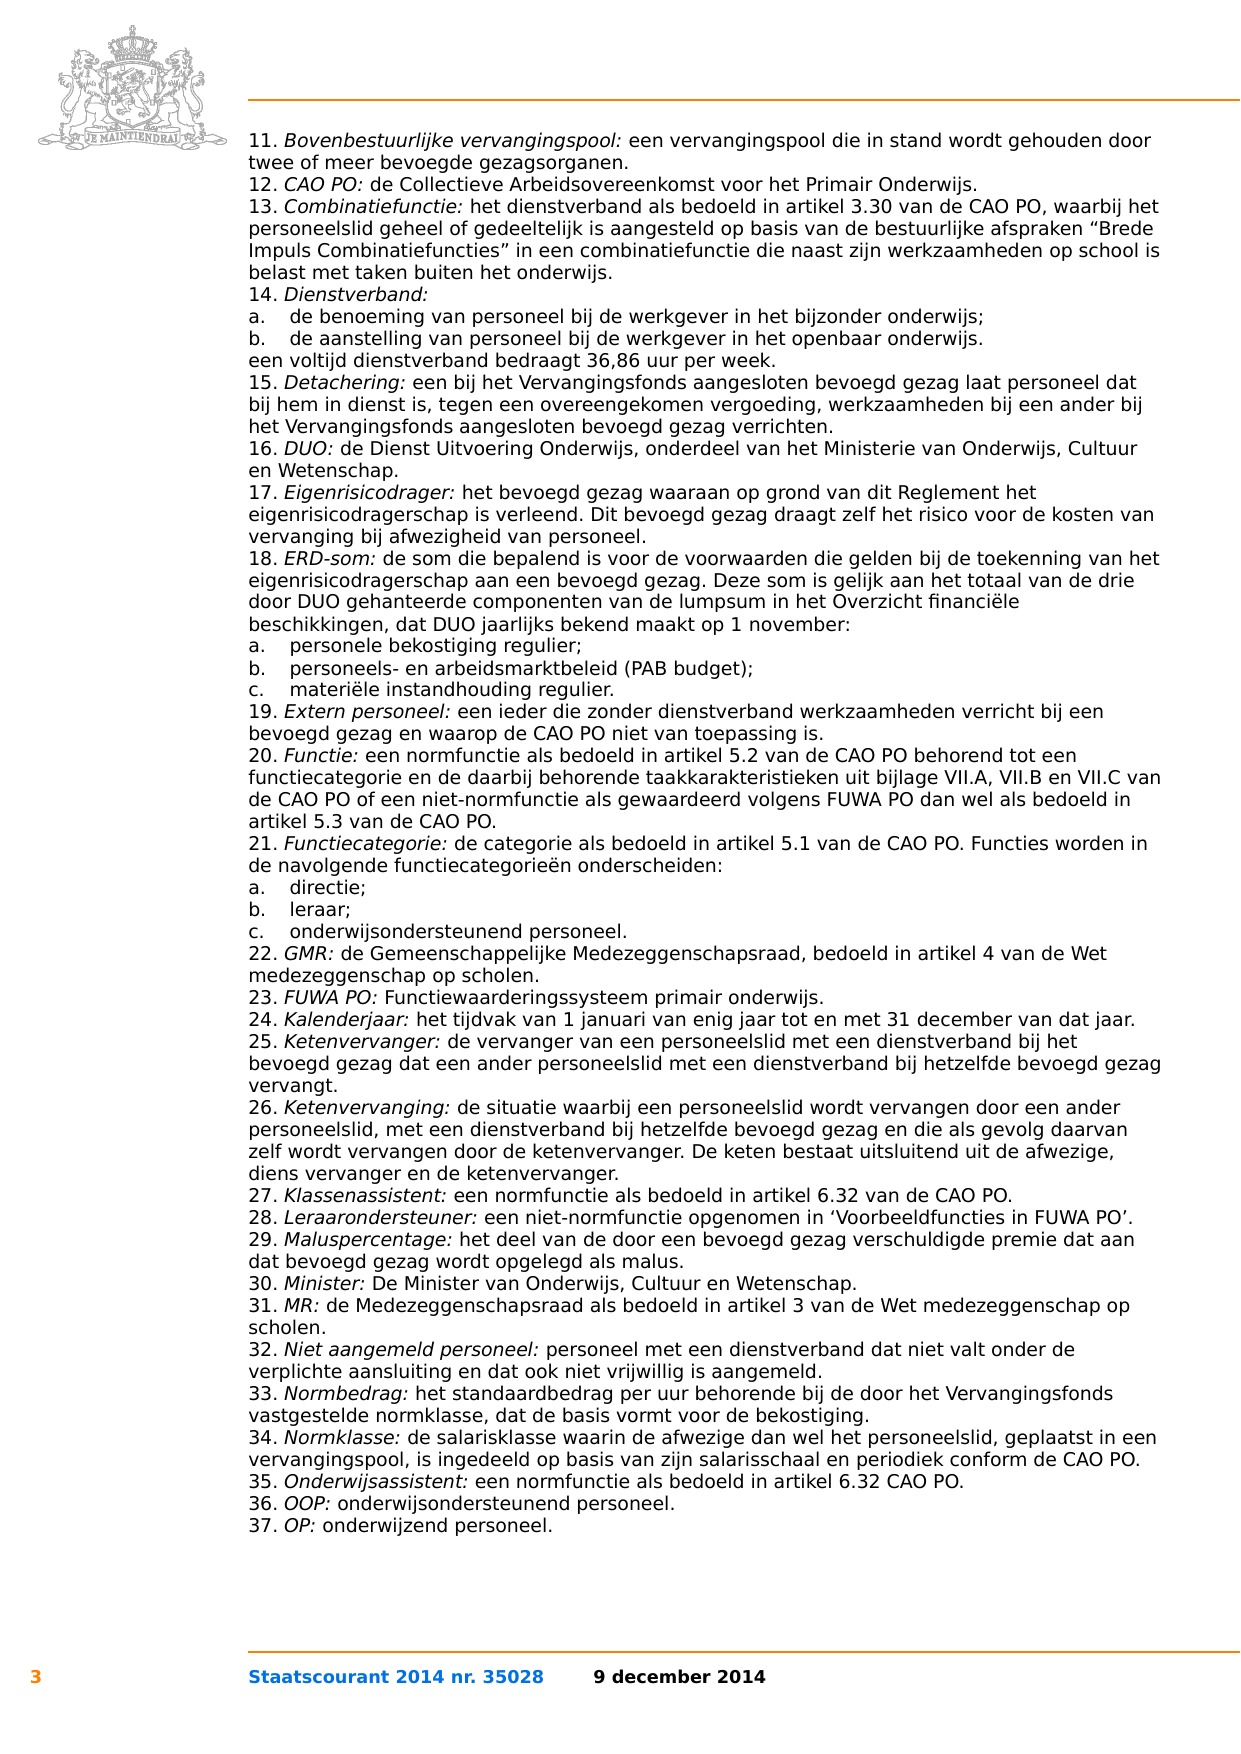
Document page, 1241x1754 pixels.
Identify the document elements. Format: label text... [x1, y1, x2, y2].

text 22. GMR: de Gemeenschappelijke Medezeggenschapsraad, bedoeld in artikel 4 van de Wet medezeggenschap op scholen. [248, 943, 1163, 987]
text 33. Normbedrag: het standaardbedrag per uur behorende bij de door het Vervangingsfonds vastgestelde normklasse, dat de basis vormt voor de bekostiging. [248, 1383, 1163, 1427]
text 35. Onderwijsassistent: een normfunctie als bedoeld in artikel 6.32 CAO PO. [248, 1471, 1163, 1493]
text a. de benoeming van personeel bij de werkgever in het bijzonder onderwijs; [248, 306, 1163, 328]
text c. onderwijsondersteunend personeel. [248, 921, 1163, 943]
text 27. Klassenassistent: een normfunctie als bedoeld in artikel 6.32 van de CAO PO. [248, 1185, 1163, 1207]
text 18. ERD-som: de som die bepalend is voor de voorwaarden die gelden bij de toekenning van het eigenrisicodragerschap aan een bevoegd gezag. Deze som is gelijk aan het totaal van de drie door DUO gehanteerde componenten van de lumpsum in het Overzicht financiële beschikkingen, dat DUO jaarlijks bekend maakt op 1 november: [248, 547, 1163, 635]
text 29. Maluspercentage: het deel van de door een bevoegd gezag verschuldigde premie dat aan dat bevoegd gezag wordt opgelegd als malus. [248, 1229, 1163, 1273]
text 37. OP: onderwijzend personeel. [248, 1514, 1163, 1537]
picture [38, 25, 227, 150]
text 11. Bovenbestuurlijke vervangingspool: een vervangingspool die in stand wordt gehouden door twee of meer bevoegde gezagsorganen. [248, 130, 1163, 174]
text a. personele bekostiging regulier; [248, 635, 1163, 657]
text 23. FUWA PO: Functiewaarderingssysteem primair onderwijs. [248, 987, 1163, 1009]
text b. leraar; [248, 899, 1163, 921]
text c. materiële instandhouding regulier. [248, 679, 1163, 701]
text 24. Kalenderjaar: het tijdvak van 1 januari van enig jaar tot en met 31 december van dat jaar. [248, 1009, 1163, 1031]
text 16. DUO: de Dienst Uitvoering Onderwijs, onderdeel van het Ministerie van Onderwijs, Cultuur en Wetenschap. [248, 438, 1163, 482]
text 19. Extern personeel: een ieder die zonder dienstverband werkzaamheden verricht bij een bevoegd gezag en waarop de CAO PO niet van toepassing is. [248, 701, 1163, 745]
text 25. Ketenvervanger: de vervanger van een personeelslid met een dienstverband bij het bevoegd gezag dat een ander personeelslid met een dienstverband bij hetzelfde bevoegd gezag vervangt. [248, 1031, 1163, 1097]
text b. personeels- en arbeidsmarktbeleid (PAB budget); [248, 657, 1163, 679]
text 31. MR: de Medezeggenschapsraad als bedoeld in artikel 3 van de Wet medezeggenschap op scholen. [248, 1295, 1163, 1339]
text 34. Normklasse: de salarisklasse waarin de afwezige dan wel het personeelslid, geplaatst in een vervangingspool, is ingedeeld op basis van zijn salarisschaal en periodiek conform de CAO PO. [248, 1427, 1163, 1471]
text 32. Niet aangemeld personeel: personeel met een dienstverband dat niet valt onder de verplichte aansluiting en dat ook niet vrijwillig is aangemeld. [248, 1339, 1163, 1383]
text b. de aanstelling van personeel bij de werkgever in het openbaar onderwijs. [248, 328, 1163, 350]
text 30. Minister: De Minister van Onderwijs, Cultuur en Wetenschap. [248, 1273, 1163, 1295]
text 12. CAO PO: de Collectieve Arbeidsovereenkomst voor het Primair Onderwijs. [248, 174, 1163, 196]
text 20. Functie: een normfunctie als bedoeld in artikel 5.2 van de CAO PO behorend tot een functiecategorie en de daarbij behorende taakkarakteristieken uit bijlage VII.A, VII.B en VII.C van de CAO PO of een niet-normfunctie als gewaardeerd volgens FUWA PO dan wel als bedoeld in artikel 5.3 van de CAO PO. [248, 745, 1163, 833]
text 28. Leraarondersteuner: een niet-normfunctie opgenomen in ‘Voorbeeldfuncties in FUWA PO’. [248, 1207, 1163, 1229]
text 17. Eigenrisicodrager: het bevoegd gezag waaraan op grond van dit Reglement het eigenrisicodragerschap is verleend. Dit bevoegd gezag draagt zelf het risico voor de kosten van vervanging bij afwezigheid van personeel. [248, 482, 1163, 547]
text 14. Dienstverband: [248, 284, 1163, 306]
text 26. Ketenvervanging: de situatie waarbij een personeelslid wordt vervangen door een ander personeelslid, met een dienstverband bij hetzelfde bevoegd gezag en die als gevolg daarvan zelf wordt vervangen door de ketenvervanger. De keten bestaat uitsluitend uit de afwezige, diens vervanger en de ketenvervanger. [248, 1097, 1163, 1185]
text een voltijd dienstverband bedraagt 36,86 uur per week. [248, 350, 1163, 372]
text a. directie; [248, 877, 1163, 899]
text 21. Functiecategorie: de categorie als bedoeld in artikel 5.1 van de CAO PO. Functies worden in de navolgende functiecategorieën onderscheiden: [248, 833, 1163, 877]
text 15. Detachering: een bij het Vervangingsfonds aangesloten bevoegd gezag laat personeel dat bij hem in dienst is, tegen een overeengekomen vergoeding, werkzaamheden bij een ander bij het Vervangingsfonds aangesloten bevoegd gezag verrichten. [248, 372, 1163, 438]
text 13. Combinatiefunctie: het dienstverband als bedoeld in artikel 3.30 van de CAO PO, waarbij het personeelslid geheel of gedeeltelijk is aangesteld op basis van de bestuurlijke afspraken “Brede Impuls Combinatiefuncties” in een combinatiefunctie die naast zijn werkzaamheden op school is belast met taken buiten het onderwijs. [248, 196, 1163, 284]
text 36. OOP: onderwijsondersteunend personeel. [248, 1493, 1163, 1514]
